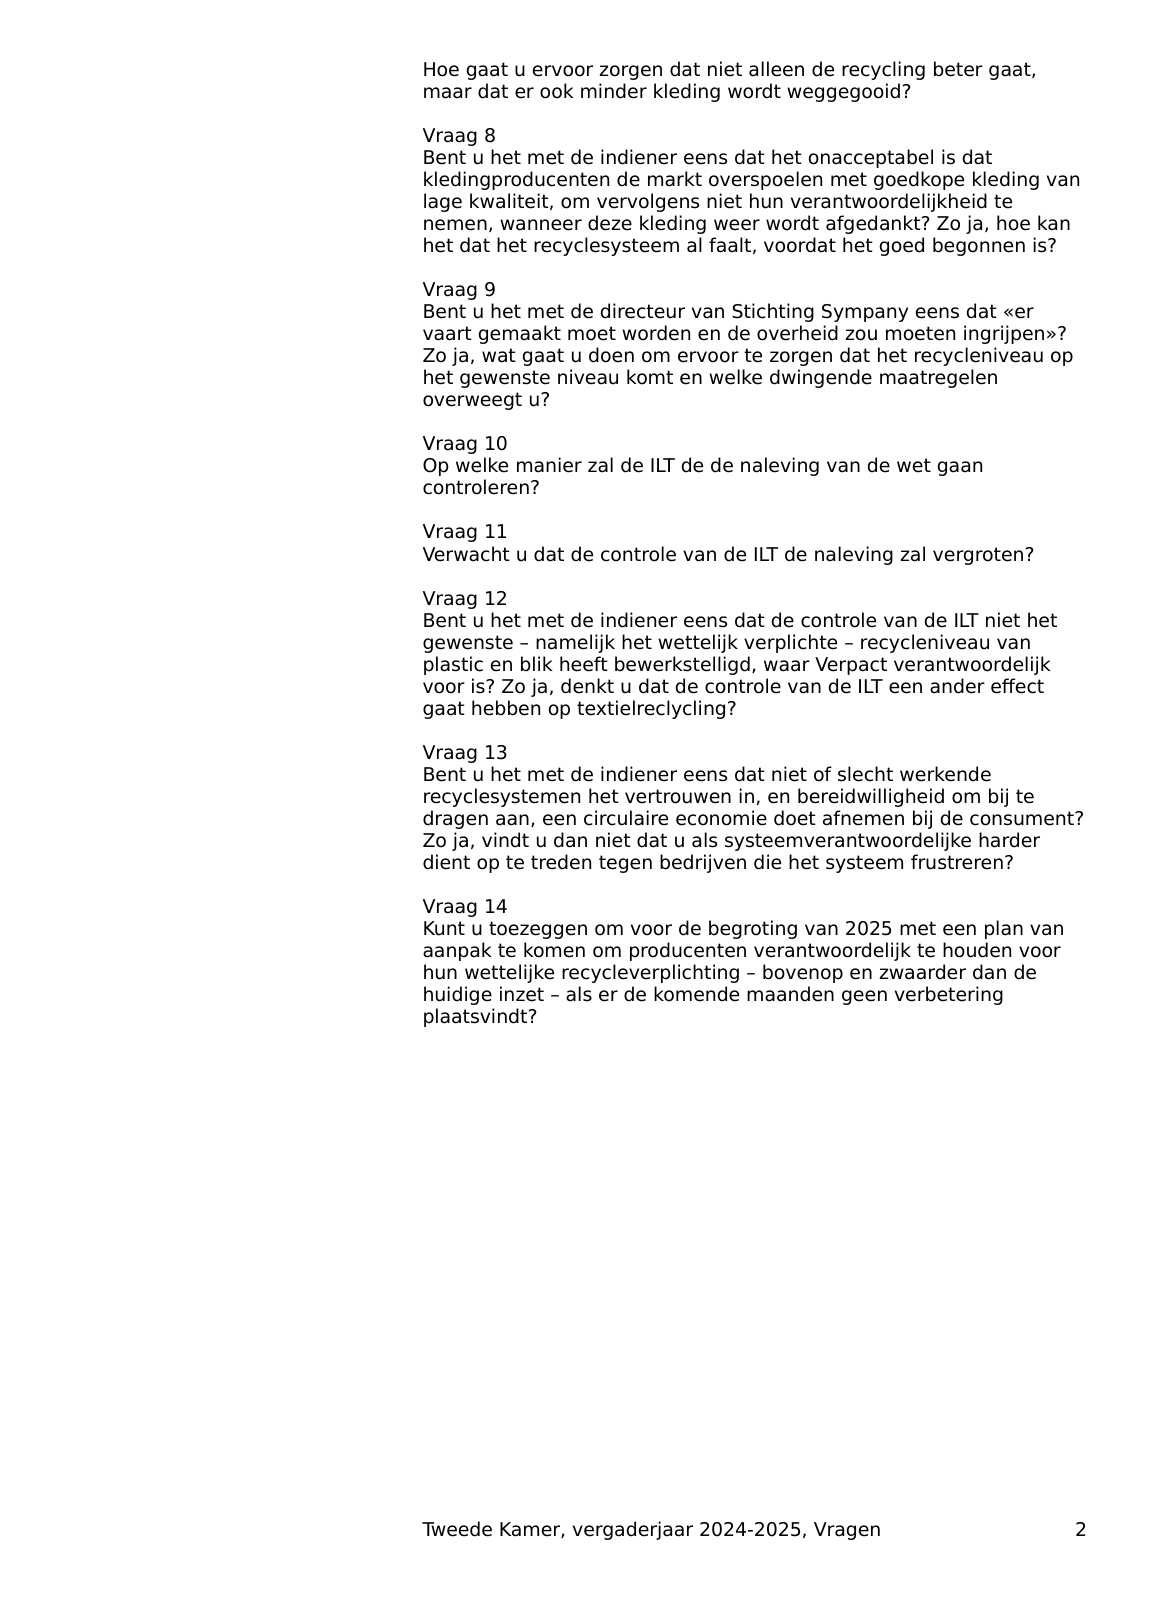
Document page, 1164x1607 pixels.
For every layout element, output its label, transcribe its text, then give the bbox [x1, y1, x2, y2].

text Hoe gaat u ervoor zorgen dat niet alleen de recycling beter gaat, maar dat er ook minder kleding wordt weggegooid? [422, 59, 1087, 103]
text Bent u het met de indiener eens dat de controle van de ILT niet het gewenste – namelijk het wettelijk verplichte – recycleniveau van plastic en blik heeft bewerkstelligd, waar Verpact verantwoordelijk voor is? Zo ja, denkt u dat de controle van de ILT een ander effect gaat hebben op textielreclycling? [422, 609, 1087, 719]
text Op welke manier zal de ILT de de naleving van de wet gaan controleren? [422, 455, 1087, 499]
text Verwacht u dat de controle van de ILT de naleving zal vergroten? [422, 543, 1087, 565]
text Vraag 9 [422, 279, 1087, 301]
text Vraag 8 [422, 125, 1087, 147]
text Vraag 11 [422, 521, 1087, 543]
text Vraag 12 [422, 588, 1087, 609]
text Bent u het met de indiener eens dat niet of slecht werkende recyclesystemen het vertrouwen in, en bereidwilligheid om bij te dragen aan, een circulaire economie doet afnemen bij de consument? Zo ja, vindt u dan niet dat u als systeemverantwoordelijke harder dient op te treden tegen bedrijven die het systeem frustreren? [422, 764, 1087, 873]
text Bent u het met de indiener eens dat het onacceptabel is dat kledingproducenten de markt overspoelen met goedkope kleding van lage kwaliteit, om vervolgens niet hun verantwoordelijkheid te nemen, wanneer deze kleding weer wordt afgedankt? Zo ja, hoe kan het dat het recyclesysteem al faalt, voordat het goed begonnen is? [422, 147, 1087, 257]
text Vraag 14 [422, 896, 1087, 918]
text Bent u het met de directeur van Stichting Sympany eens dat «er vaart gemaakt moet worden en de overheid zou moeten ingrijpen»? Zo ja, wat gaat u doen om ervoor te zorgen dat het recycleniveau op het gewenste niveau komt en welke dwingende maatregelen overweegt u? [422, 301, 1087, 411]
text Vraag 10 [422, 433, 1087, 455]
text Vraag 13 [422, 742, 1087, 764]
text Kunt u toezeggen om voor de begroting van 2025 met een plan van aanpak te komen om producenten verantwoordelijk te houden voor hun wettelijke recycleverplichting – bovenop en zwaarder dan de huidige inzet – als er de komende maanden geen verbetering plaatsvindt? [422, 918, 1087, 1028]
